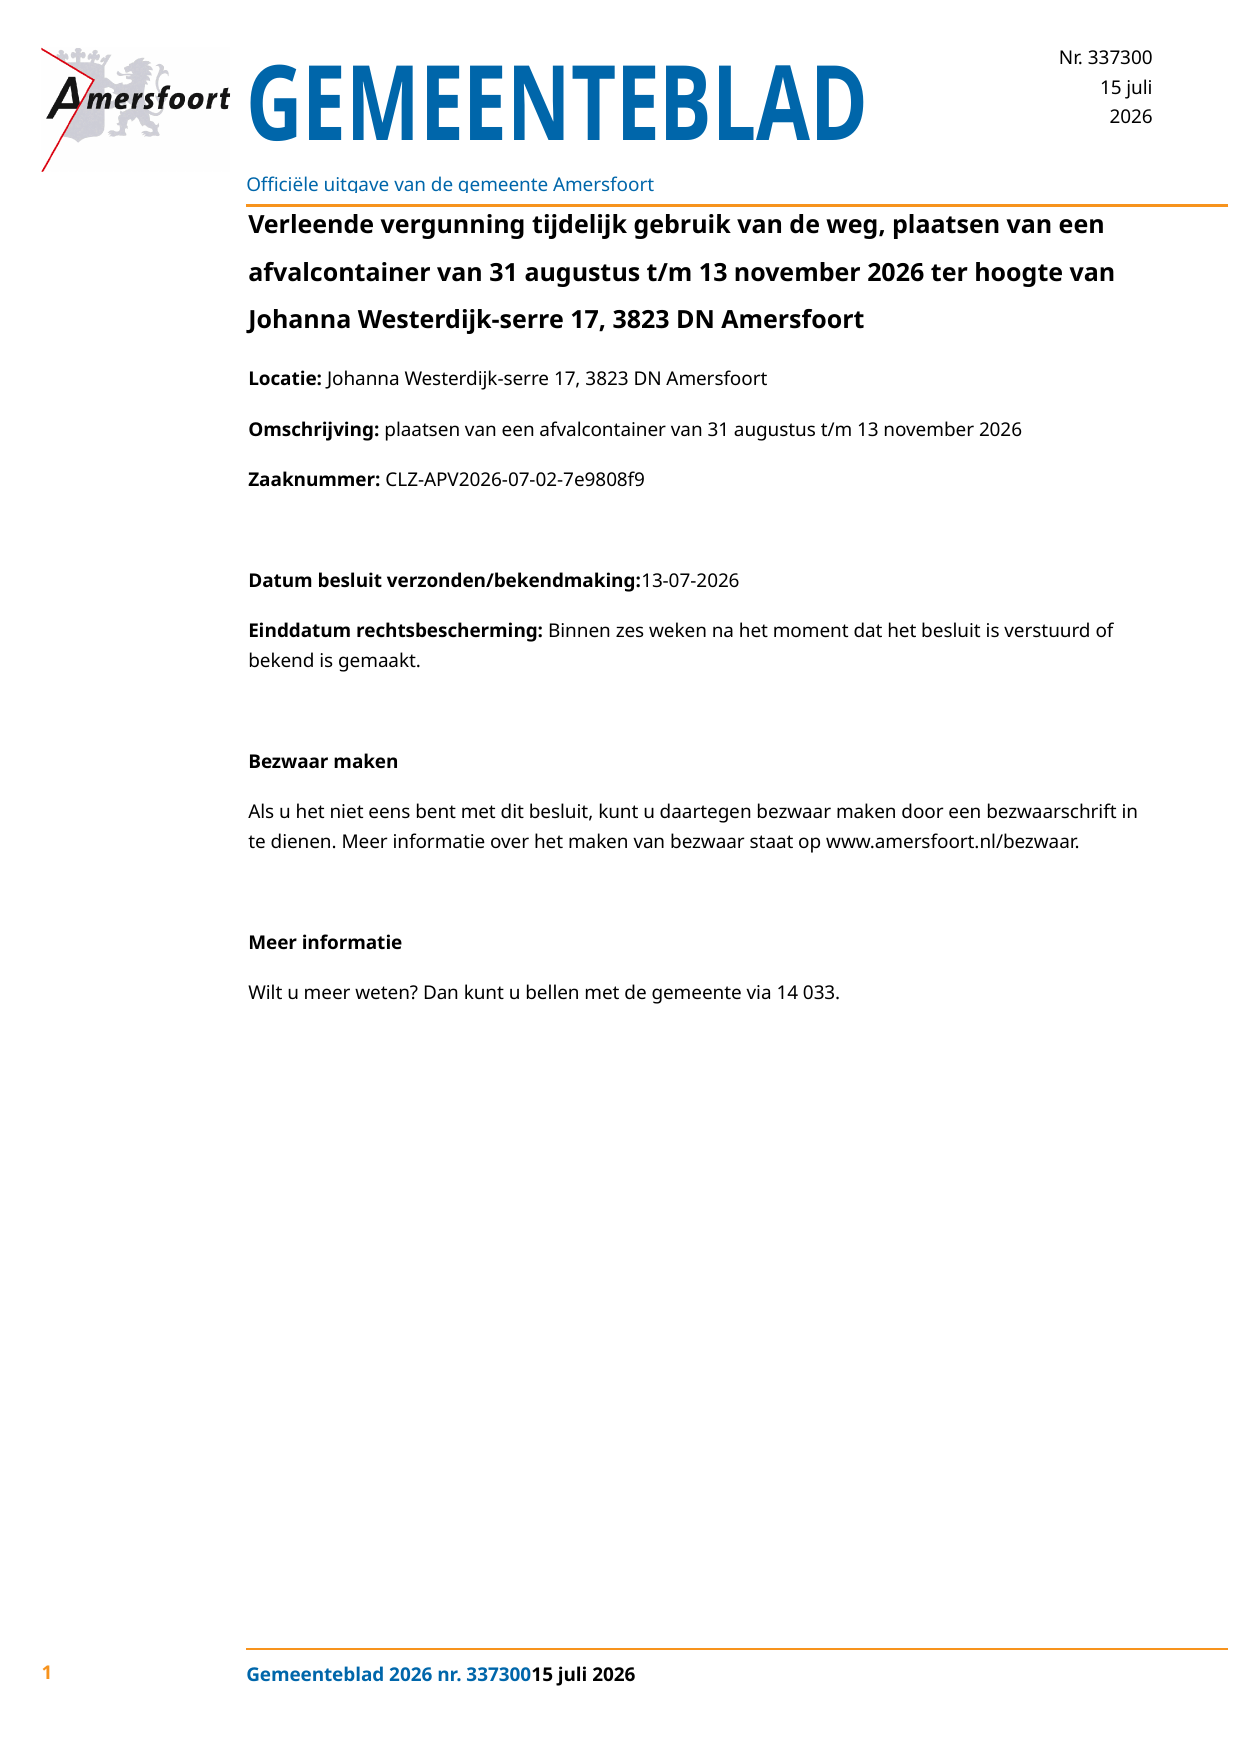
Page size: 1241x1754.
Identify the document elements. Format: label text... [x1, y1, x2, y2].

text Als u het niet eens bent met dit besluit, kunt u daartegen bezwaar maken door een bezwaarschrift in te dienen. Meer informatie over het maken van bezwaar staat op www.amersfoort.nl/bezwaar. [248, 798, 1152, 854]
text Zaaknummer: CLZ-APV2026-07-02-7e9808f9 [248, 466, 1152, 492]
text Wilt u meer weten? Dan kunt u bellen met de gemeente via 14 033. [248, 979, 1152, 1005]
text Bezwaar maken [248, 748, 1152, 774]
picture [41, 47, 231, 172]
text Meer informatie [248, 929, 1152, 954]
text Einddatum rechtsbescherming: Binnen zes weken na het moment dat het besluit is verstuurd of bekend is gemaakt. [248, 618, 1152, 673]
text Locatie: Johanna Westerdijk-serre 17, 3823 DN Amersfoort [248, 366, 1152, 391]
text Omschrijving: plaatsen van een afvalcontainer van 31 augustus t/m 13 november 2026 [248, 416, 1152, 442]
text Verleende vergunning tijdelijk gebruik van de weg, plaatsen van een afvalcontainer van 31 augustus t/m 13 november 2026 ter hoogte van Johanna Westerdijk-serre 17, 3823 DN Amersfoort [248, 207, 1152, 336]
text Datum besluit verzonden/bekendmaking:13-07-2026 [248, 567, 1152, 593]
